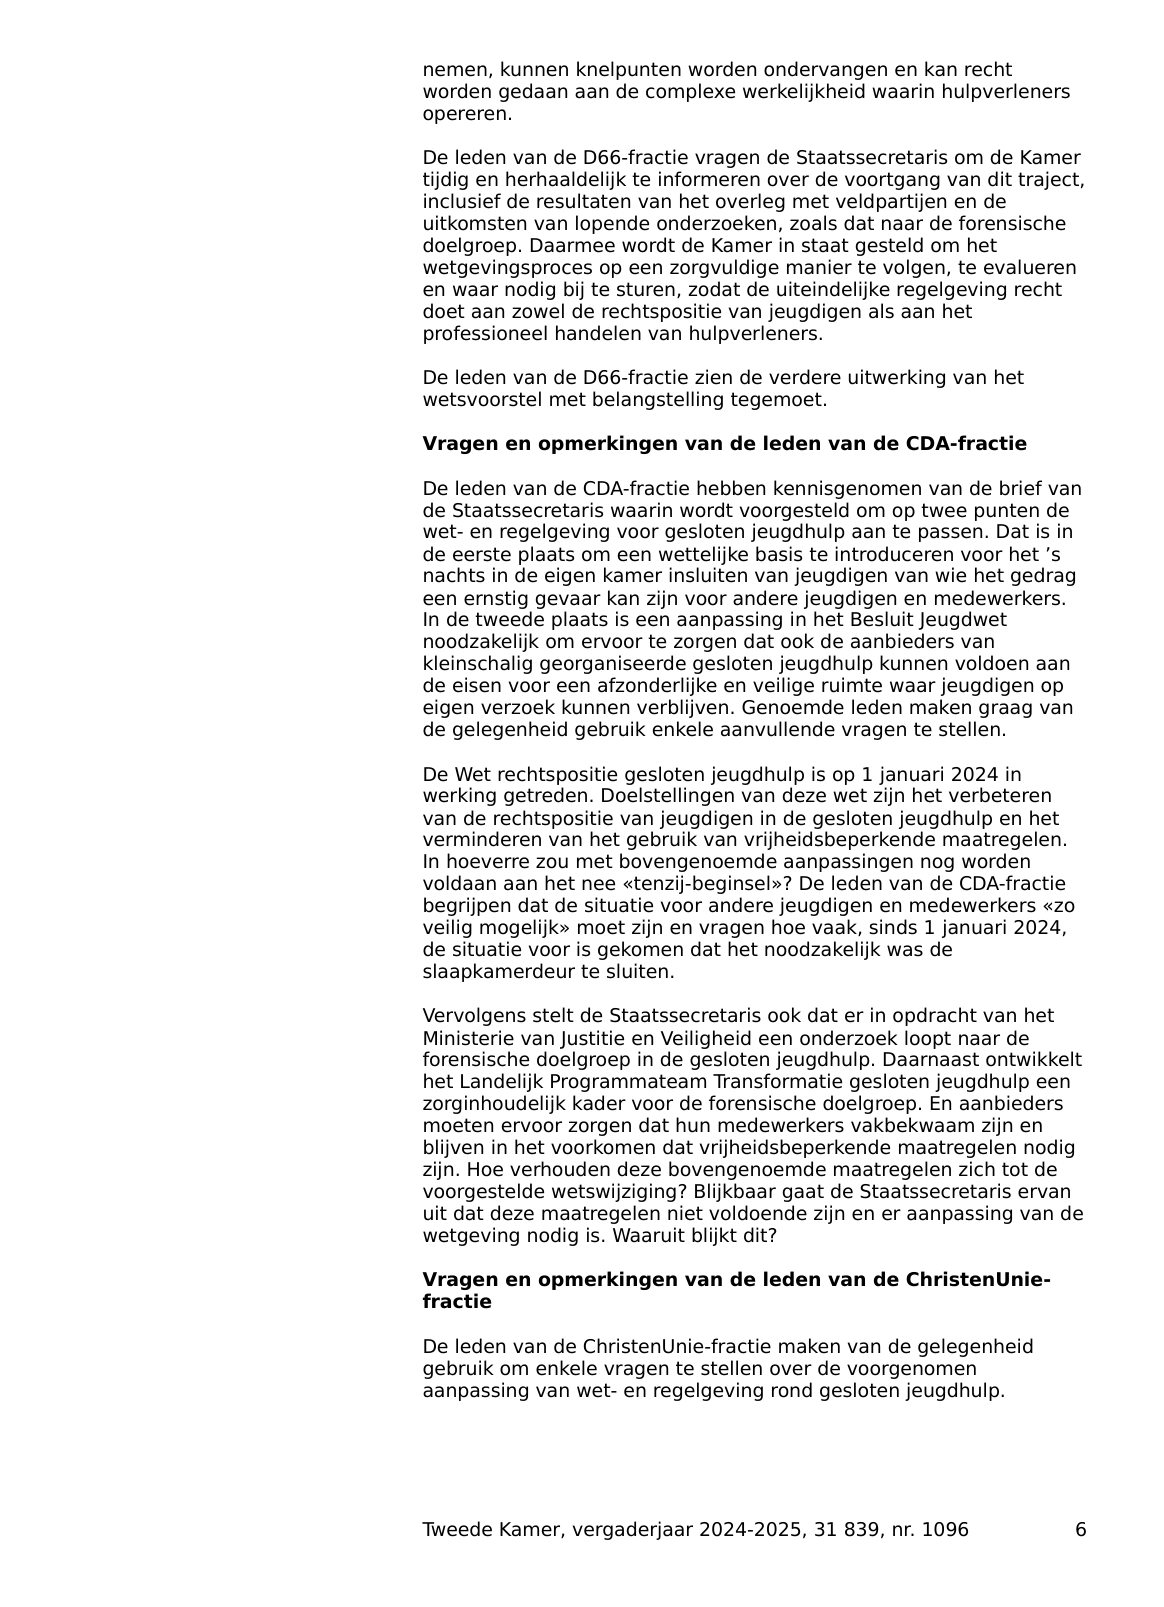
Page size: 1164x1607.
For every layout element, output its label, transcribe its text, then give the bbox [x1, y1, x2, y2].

subtitle Vragen en opmerkingen van de leden van de ChristenUnie-fractie [422, 1269, 1087, 1313]
text De leden van de D66-fractie zien de verdere uitwerking van het wetsvoorstel met belangstelling tegemoet. [422, 367, 1087, 411]
text De Wet rechtspositie gesloten jeugdhulp is op 1 januari 2024 in werking getreden. Doelstellingen van deze wet zijn het verbeteren van de rechtspositie van jeugdigen in de gesloten jeugdhulp en het verminderen van het gebruik van vrijheidsbeperkende maatregelen. In hoeverre zou met bovengenoemde aanpassingen nog worden voldaan aan het nee «tenzij-beginsel»? De leden van de CDA-fractie begrijpen dat de situatie voor andere jeugdigen en medewerkers «zo veilig mogelijk» moet zijn en vragen hoe vaak, sinds 1 januari 2024, de situatie voor is gekomen dat het noodzakelijk was de slaapkamerdeur te sluiten. [422, 763, 1087, 983]
text nemen, kunnen knelpunten worden ondervangen en kan recht worden gedaan aan de complexe werkelijkheid waarin hulpverleners opereren. [422, 59, 1087, 125]
text De leden van de D66-fractie vragen de Staatssecretaris om de Kamer tijdig en herhaaldelijk te informeren over de voortgang van dit traject, inclusief de resultaten van het overleg met veldpartijen en de uitkomsten van lopende onderzoeken, zoals dat naar de forensische doelgroep. Daarmee wordt de Kamer in staat gesteld om het wetgevingsproces op een zorgvuldige manier te volgen, te evalueren en waar nodig bij te sturen, zodat de uiteindelijke regelgeving recht doet aan zowel de rechtspositie van jeugdigen als aan het professioneel handelen van hulpverleners. [422, 147, 1087, 345]
text De leden van de CDA-fractie hebben kennisgenomen van de brief van de Staatssecretaris waarin wordt voorgesteld om op twee punten de wet- en regelgeving voor gesloten jeugdhulp aan te passen. Dat is in de eerste plaats om een wettelijke basis te introduceren voor het ’s nachts in de eigen kamer insluiten van jeugdigen van wie het gedrag een ernstig gevaar kan zijn voor andere jeugdigen en medewerkers. In de tweede plaats is een aanpassing in het Besluit Jeugdwet noodzakelijk om ervoor te zorgen dat ook de aanbieders van kleinschalig georganiseerde gesloten jeugdhulp kunnen voldoen aan de eisen voor een afzonderlijke en veilige ruimte waar jeugdigen op eigen verzoek kunnen verblijven. Genoemde leden maken graag van de gelegenheid gebruik enkele aanvullende vragen te stellen. [422, 477, 1087, 741]
text De leden van de ChristenUnie-fractie maken van de gelegenheid gebruik om enkele vragen te stellen over de voorgenomen aanpassing van wet- en regelgeving rond gesloten jeugdhulp. [422, 1336, 1087, 1401]
subtitle Vragen en opmerkingen van de leden van de CDA-fractie [422, 433, 1087, 455]
text Vervolgens stelt de Staatssecretaris ook dat er in opdracht van het Ministerie van Justitie en Veiligheid een onderzoek loopt naar de forensische doelgroep in de gesloten jeugdhulp. Daarnaast ontwikkelt het Landelijk Programmateam Transformatie gesloten jeugdhulp een zorginhoudelijk kader voor de forensische doelgroep. En aanbieders moeten ervoor zorgen dat hun medewerkers vakbekwaam zijn en blijven in het voorkomen dat vrijheidsbeperkende maatregelen nodig zijn. Hoe verhouden deze bovengenoemde maatregelen zich tot de voorgestelde wetswijziging? Blijkbaar gaat de Staatssecretaris ervan uit dat deze maatregelen niet voldoende zijn en er aanpassing van de wetgeving nodig is. Waaruit blijkt dit? [422, 1005, 1087, 1247]
